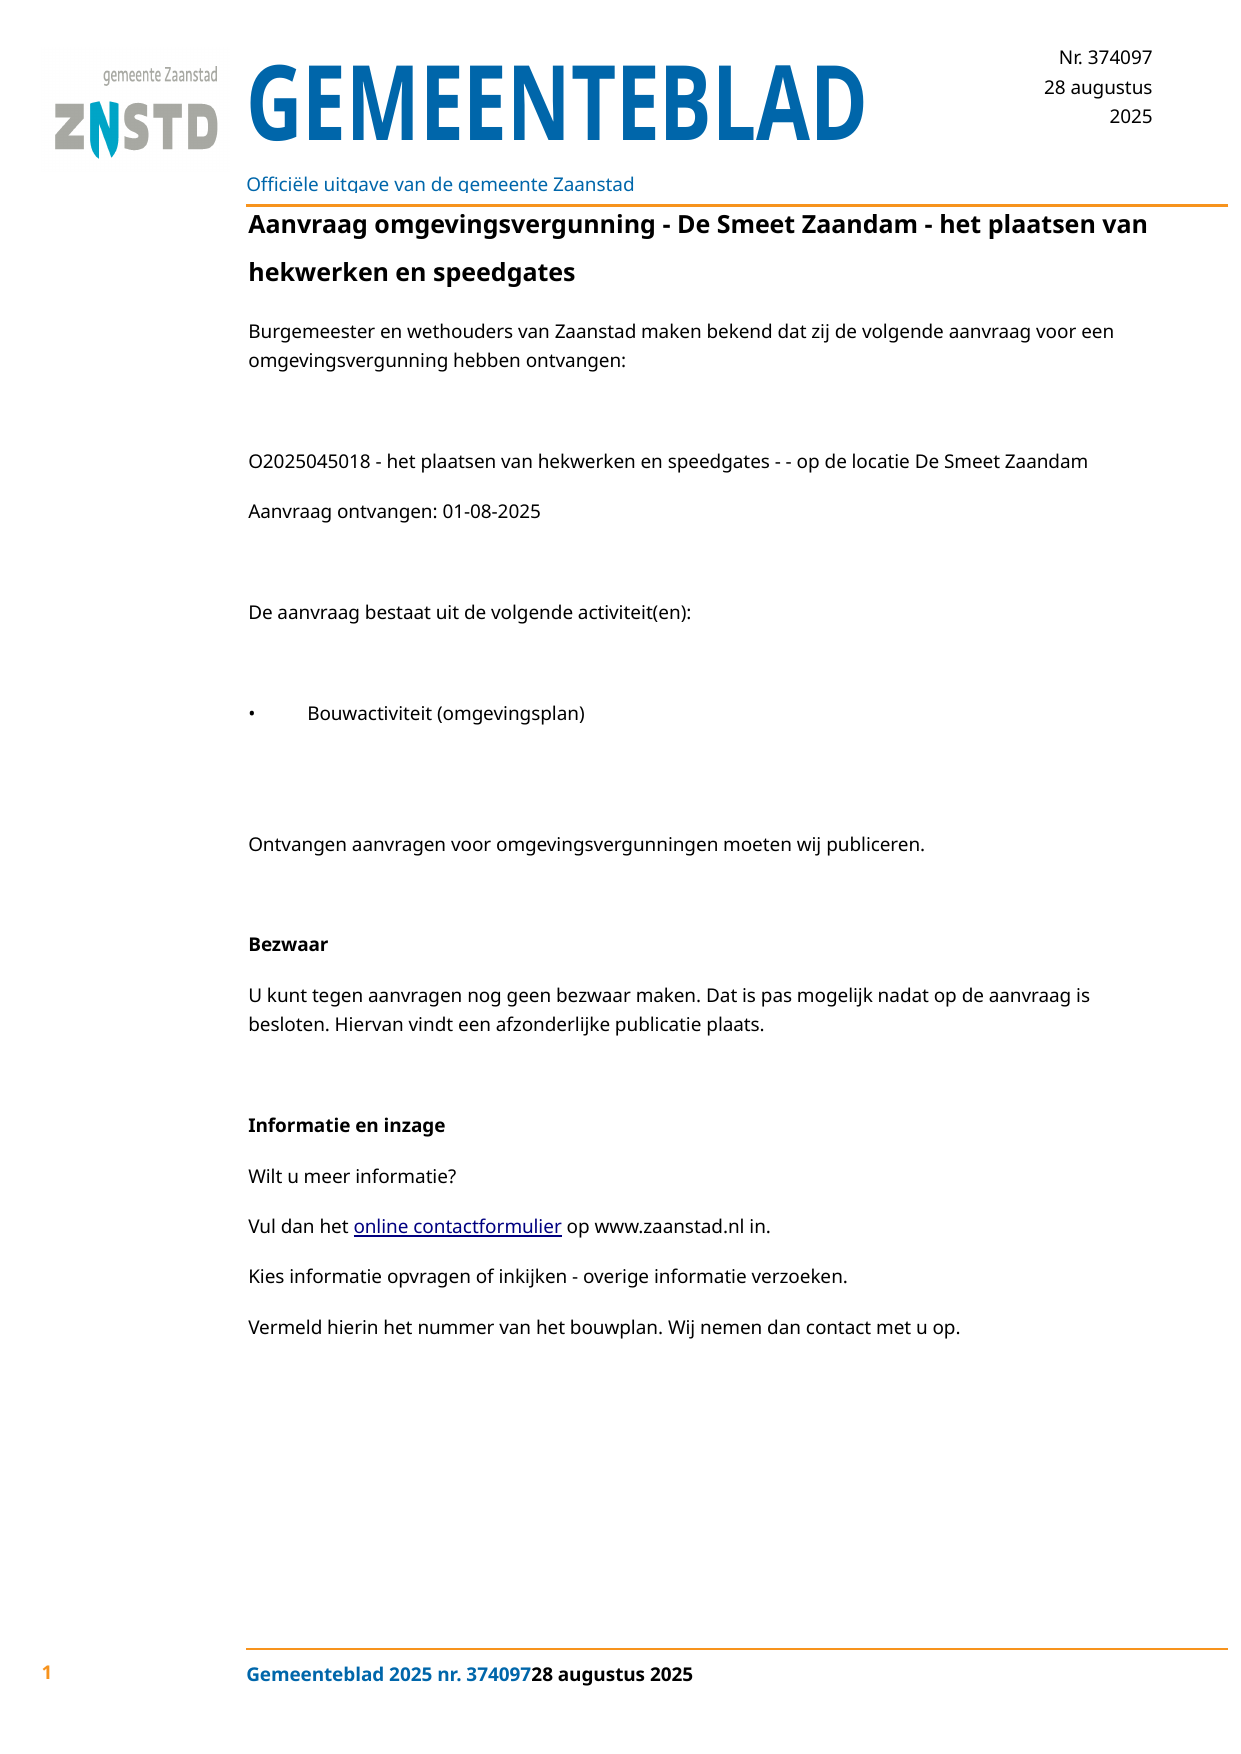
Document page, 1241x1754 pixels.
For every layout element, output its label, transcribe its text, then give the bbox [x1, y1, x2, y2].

text Vul dan het online contactformulier op www.zaanstad.nl in. [248, 1213, 1152, 1239]
text Burgemeester en wethouders van Zaanstad maken bekend dat zij de volgende aanvraag voor een omgevingsvergunning hebben ontvangen: [248, 318, 1152, 373]
text Ontvangen aanvragen voor omgevingsvergunningen moeten wij publiceren. [248, 831, 1152, 857]
text U kunt tegen aanvragen nog geen bezwaar maken. Dat is pas mogelijk nadat op de aanvraag is besloten. Hiervan vindt een afzonderlijke publicatie plaats. [248, 982, 1152, 1037]
picture [41, 47, 231, 172]
text O2025045018 - het plaatsen van hekwerken en speedgates - - op de locatie De Smeet Zaandam [248, 448, 1152, 474]
text Aanvraag omgevingsvergunning - De Smeet Zaandam - het plaatsen van hekwerken en speedgates [248, 207, 1152, 288]
text Vermeld hierin het nummer van het bouwplan. Wij nemen dan contact met u op. [248, 1314, 1152, 1340]
text Bezwaar [248, 932, 1152, 957]
text Informatie en inzage [248, 1112, 1152, 1138]
text De aanvraag bestaat uit de volgende activiteit(en): [248, 599, 1152, 625]
text Aanvraag ontvangen: 01-08-2025 [248, 499, 1152, 524]
list Bouwactiviteit (omgevingsplan) [248, 700, 1152, 726]
text Wilt u meer informatie? [248, 1163, 1152, 1189]
text Kies informatie opvragen of inkijken - overige informatie verzoeken. [248, 1264, 1152, 1289]
